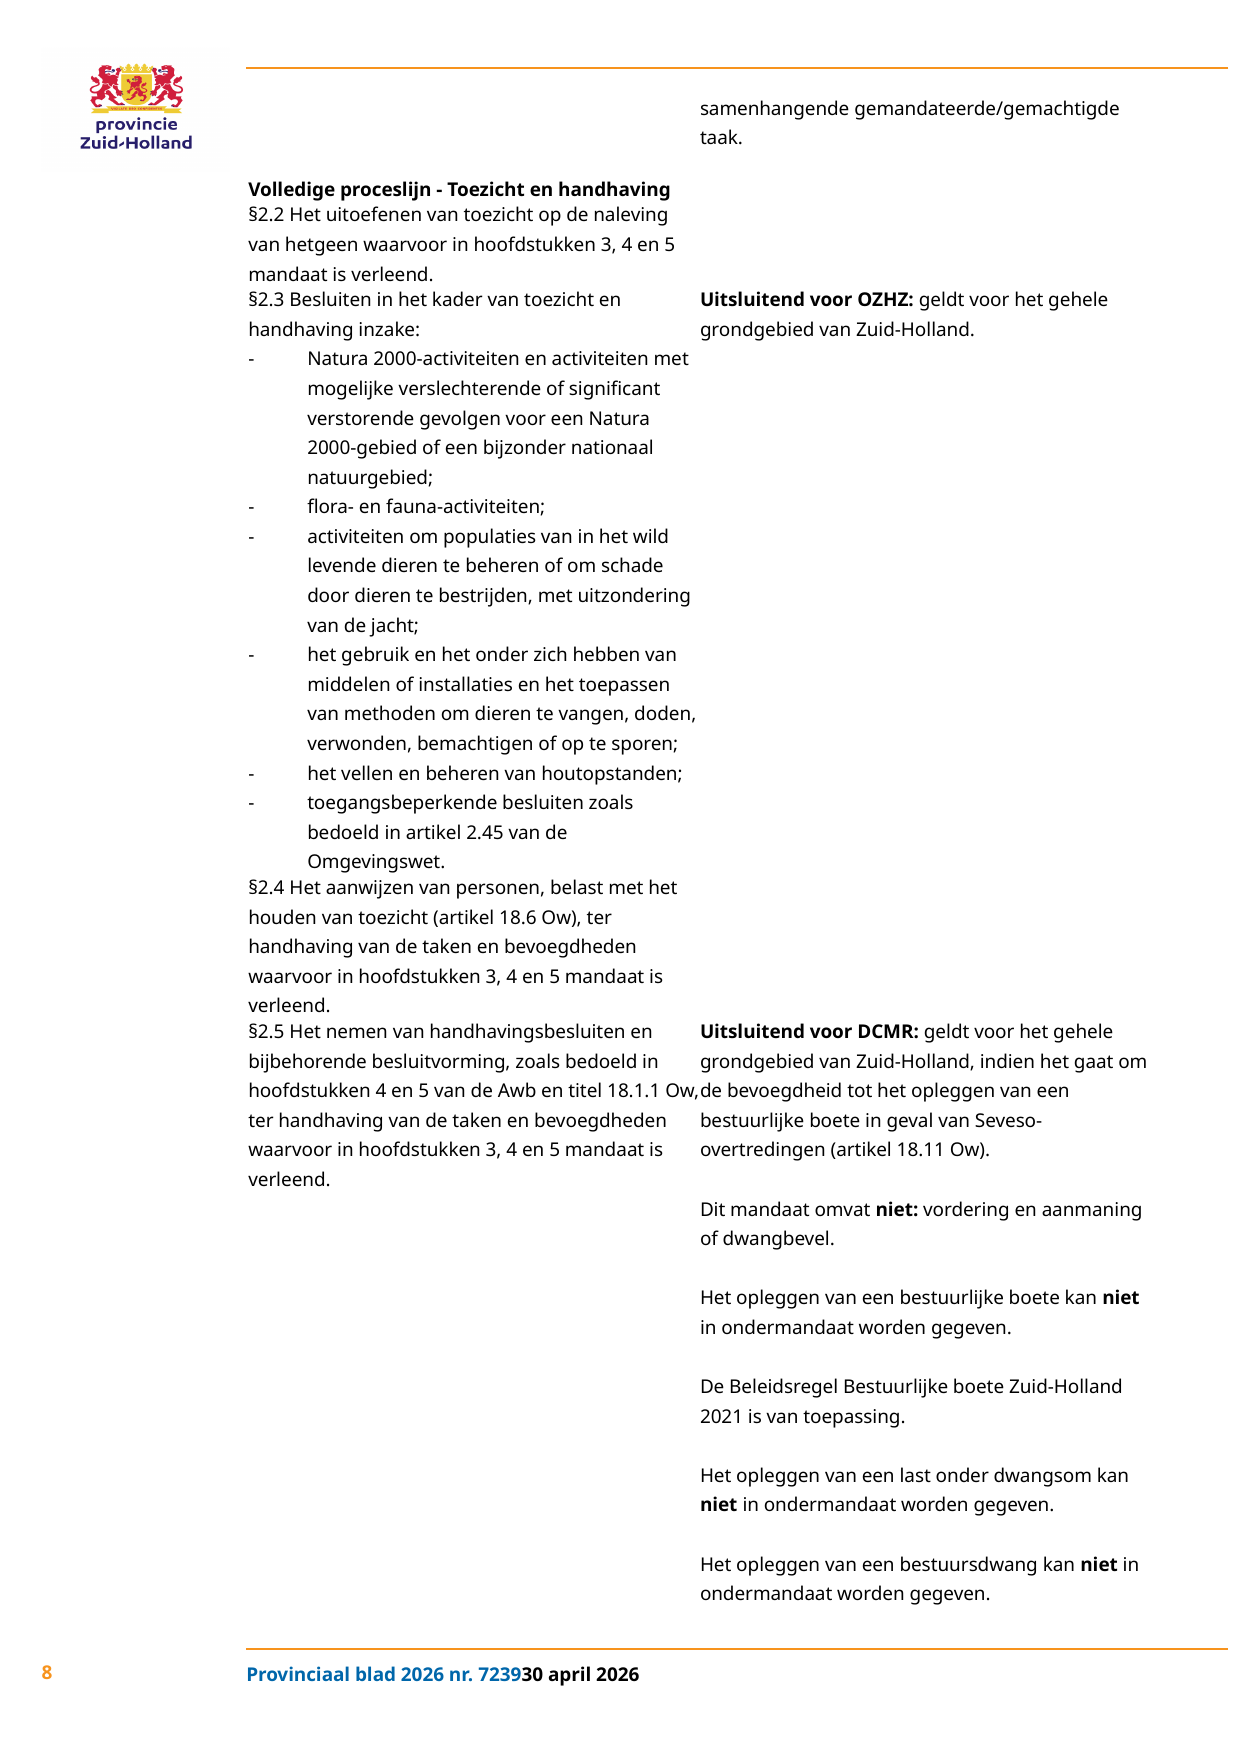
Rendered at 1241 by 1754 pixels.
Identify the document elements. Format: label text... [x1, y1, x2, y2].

table_cell [700, 150, 1152, 176]
table_cell [248, 150, 700, 176]
table_cell samenhangende gemandateerde/gemachtigde taak. [700, 95, 1152, 150]
table_cell [700, 176, 1152, 202]
table_cell [700, 874, 1152, 1018]
table_cell §2.5 Het nemen van handhavingsbesluiten en bijbehorende besluitvorming, zoals bedoeld in hoofdstukken 4 en 5 van de Awb en titel 18.1.1 Ow, ter handhaving van de taken en bevoegdheden waarvoor in hoofdstukken 3, 4 en 5 mandaat is verleend. [248, 1018, 700, 1606]
picture [41, 47, 231, 172]
table_cell [248, 95, 700, 150]
table_cell §2.2 Het uitoefenen van toezicht op de naleving van hetgeen waarvoor in hoofdstukken 3, 4 en 5 mandaat is verleend. [248, 202, 700, 286]
table_cell [700, 202, 1152, 286]
table_cell Volledige proceslijn - Toezicht en handhaving [248, 176, 700, 202]
table_cell §2.3 Besluiten in het kader van toezicht en handhaving inzake: Natura 2000-activiteiten en activiteiten met mogelijke verslechterende of significant verstorende gevolgen voor een Natura 2000-gebied of een bijzonder nationaal natuurgebied; flora- en fauna-activiteiten; activiteiten om populaties van in het wild levende dieren te beheren of om schade door dieren te bestrijden, met uitzondering van de jacht; het gebruik en het onder zich hebben van middelen of installaties en het toepassen van methoden om dieren te vangen, doden, verwonden, bemachtigen of op te sporen; het vellen en beheren van houtopstanden; toegangsbeperkende besluiten zoals bedoeld in artikel 2.45 van de Omgevingswet. [248, 286, 700, 874]
table_cell Uitsluitend voor OZHZ: geldt voor het gehele grondgebied van Zuid-Holland. [700, 286, 1152, 874]
table_cell Uitsluitend voor DCMR: geldt voor het gehele grondgebied van Zuid-Holland, indien het gaat om de bevoegdheid tot het opleggen van een bestuurlijke boete in geval van Seveso-overtredingen (artikel 18.11 Ow). Dit mandaat omvat niet: vordering en aanmaning of dwangbevel. Het opleggen van een bestuurlijke boete kan niet in ondermandaat worden gegeven. De Beleidsregel Bestuurlijke boete Zuid-Holland 2021 is van toepassing. Het opleggen van een last onder dwangsom kan niet in ondermandaat worden gegeven. Het opleggen van een bestuursdwang kan niet in ondermandaat worden gegeven. [700, 1018, 1152, 1606]
table_cell §2.4 Het aanwijzen van personen, belast met het houden van toezicht (artikel 18.6 Ow), ter handhaving van de taken en bevoegdheden waarvoor in hoofdstukken 3, 4 en 5 mandaat is verleend. [248, 874, 700, 1018]
